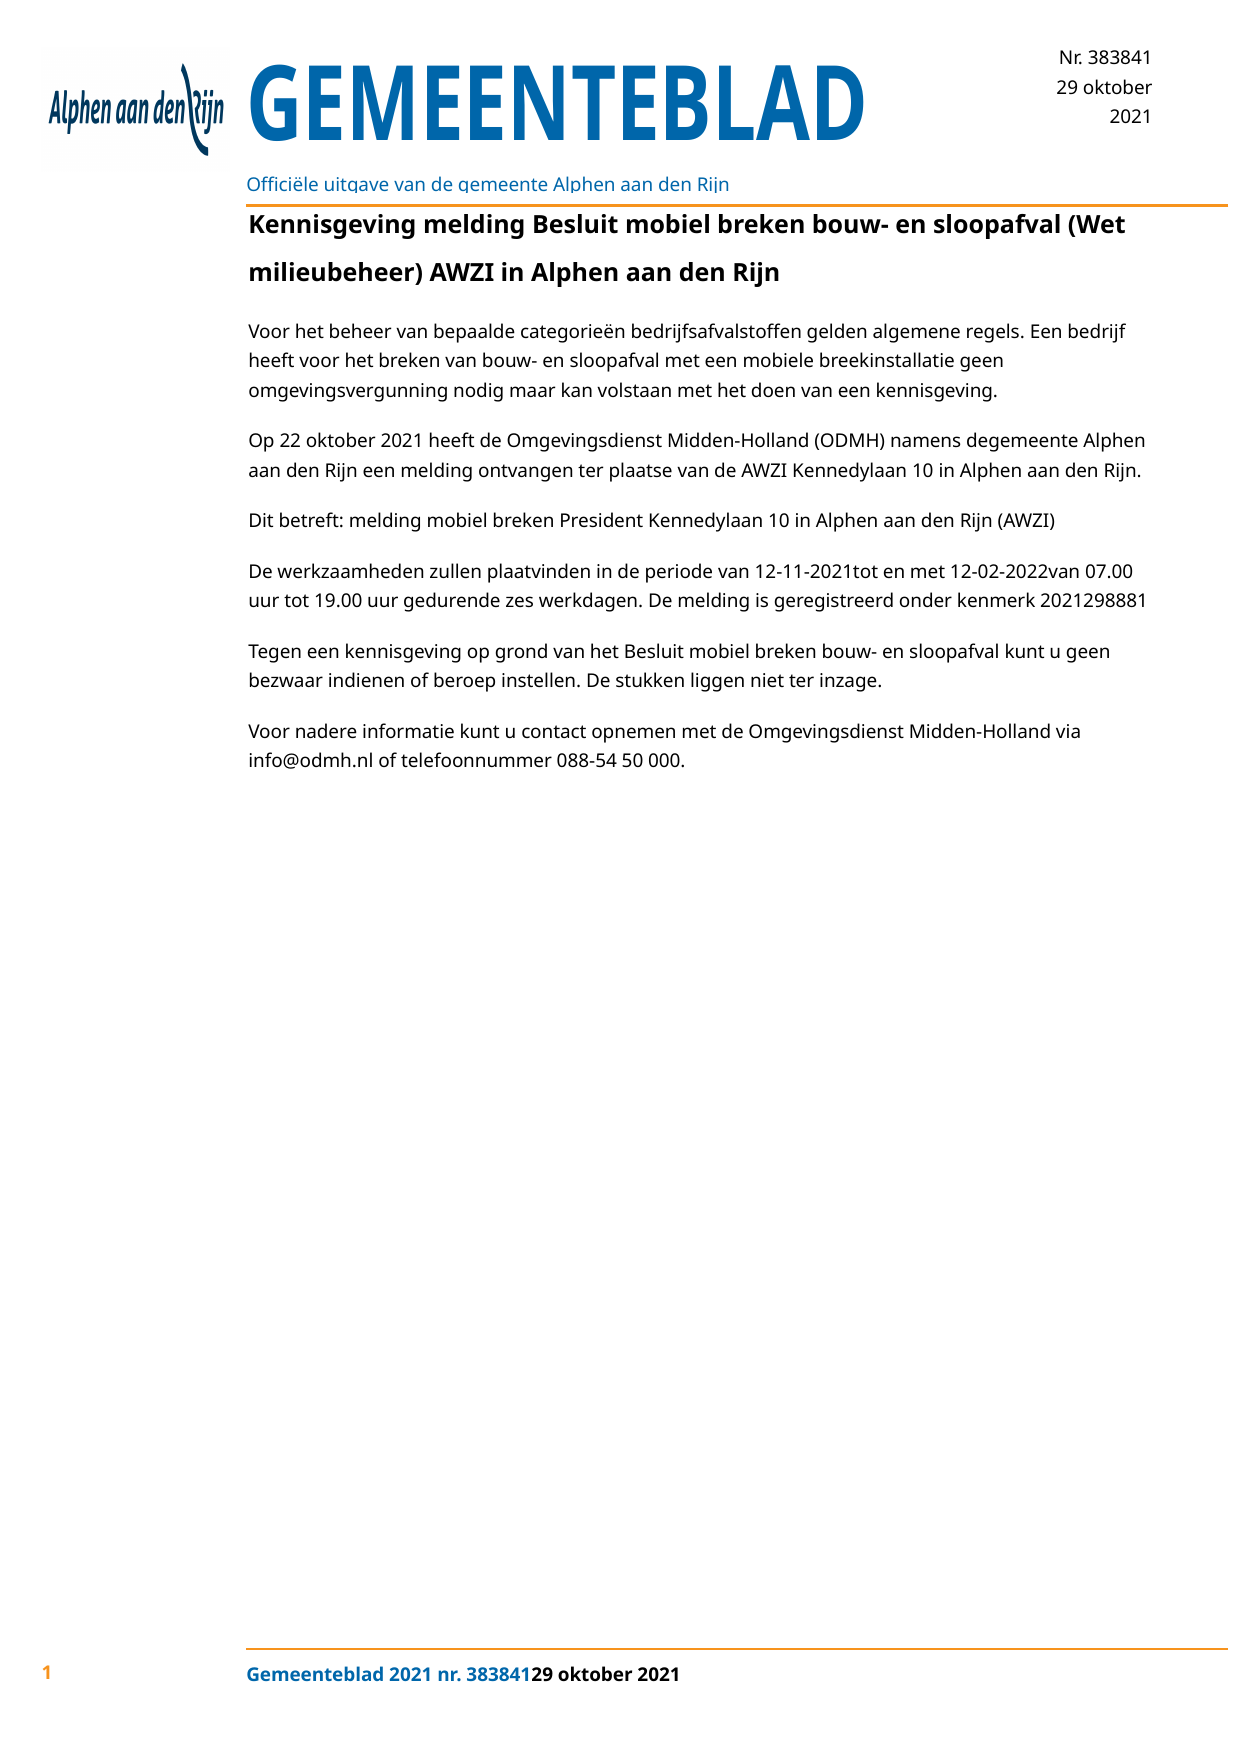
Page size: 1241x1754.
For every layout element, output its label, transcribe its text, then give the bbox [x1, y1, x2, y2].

text Tegen een kennisgeving op grond van het Besluit mobiel breken bouw- en sloopafval kunt u geen bezwaar indienen of beroep instellen. De stukken liggen niet ter inzage. [248, 638, 1152, 693]
picture [41, 47, 231, 172]
text Dit betreft: melding mobiel breken President Kennedylaan 10 in Alphen aan den Rijn (AWZI) [248, 507, 1152, 533]
text Voor nadere informatie kunt u contact opnemen met de Omgevingsdienst Midden-Holland via info@odmh.nl of telefoonnummer 088-54 50 000. [248, 718, 1152, 773]
text Voor het beheer van bepaalde categorieën bedrijfsafvalstoffen gelden algemene regels. Een bedrijf heeft voor het breken van bouw- en sloopafval met een mobiele breekinstallatie geen omgevingsvergunning nodig maar kan volstaan met het doen van een kennisgeving. [248, 318, 1152, 403]
text Op 22 oktober 2021 heeft de Omgevingsdienst Midden-Holland (ODMH) namens degemeente Alphen aan den Rijn een melding ontvangen ter plaatse van de AWZI Kennedylaan 10 in Alphen aan den Rijn. [248, 427, 1152, 483]
text Kennisgeving melding Besluit mobiel breken bouw- en sloopafval (Wet milieubeheer) AWZI in Alphen aan den Rijn [248, 207, 1152, 288]
text De werkzaamheden zullen plaatvinden in de periode van 12-11-2021tot en met 12-02-2022van 07.00 uur tot 19.00 uur gedurende zes werkdagen. De melding is geregistreerd onder kenmerk 2021298881 [248, 558, 1152, 613]
